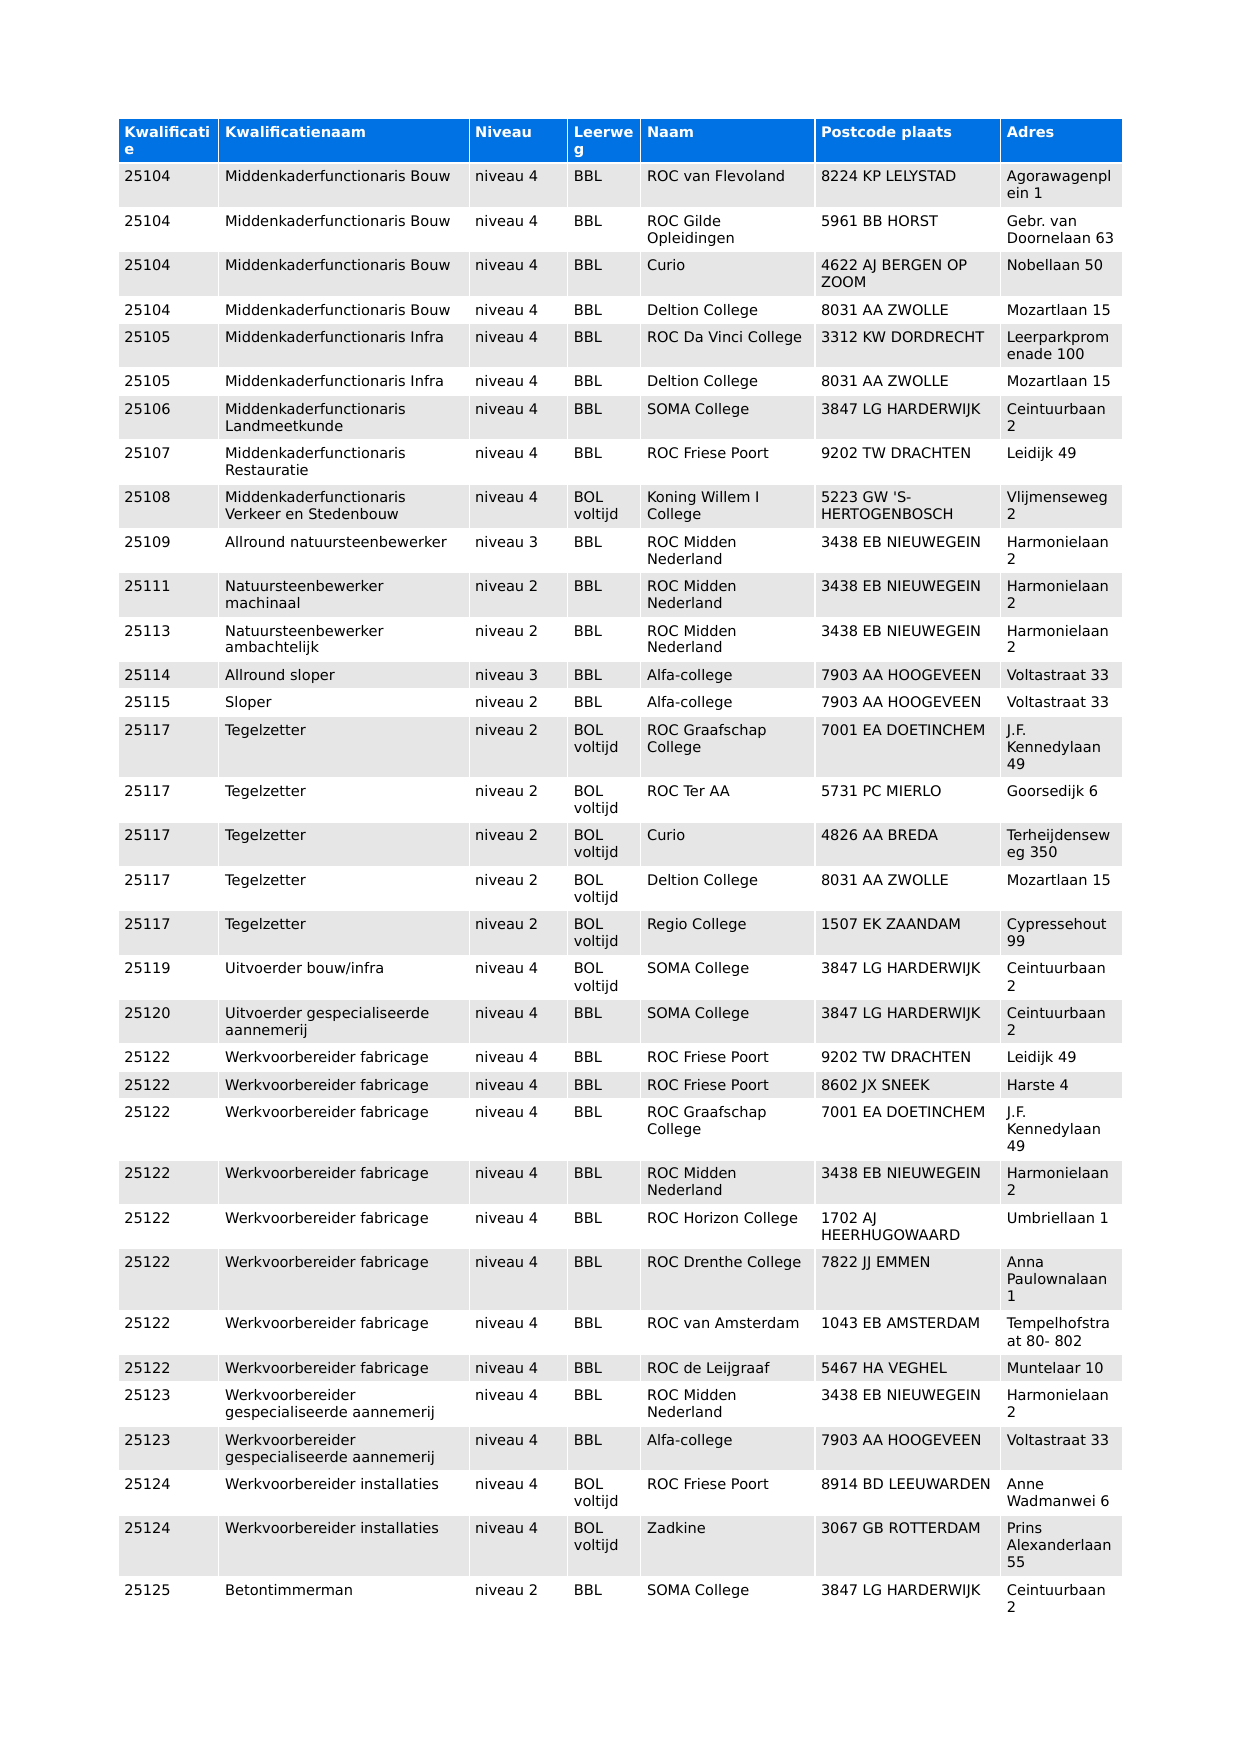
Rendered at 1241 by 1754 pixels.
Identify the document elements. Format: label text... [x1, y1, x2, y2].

table_cell Vlijmenseweg 2 [1001, 485, 1122, 528]
table_cell Ceintuurbaan 2 [1001, 1000, 1122, 1043]
table_cell 4622 AJ BERGEN OP ZOOM [816, 252, 1000, 296]
table_cell BBL [568, 618, 640, 661]
table_cell J.F. Kennedylaan 49 [1001, 1099, 1122, 1159]
table_cell ROC Gilde Opleidingen [641, 208, 814, 251]
table_cell BBL [568, 252, 640, 296]
table_cell 25117 [119, 717, 218, 777]
table_cell ROC Graafschap College [641, 717, 814, 777]
table_cell Voltastraat 33 [1001, 1427, 1122, 1470]
table_cell Uitvoerder gespecialiseerde aannemerij [219, 1000, 469, 1043]
table_cell Werkvoorbereider fabricage [219, 1072, 469, 1098]
table_cell niveau 4 [470, 252, 567, 296]
table_cell niveau 4 [470, 1205, 567, 1248]
table_cell J.F. Kennedylaan 49 [1001, 717, 1122, 777]
table_cell niveau 4 [470, 1161, 567, 1204]
table_cell BOL voltijd [568, 911, 640, 955]
table_cell BOL voltijd [568, 1471, 640, 1514]
table_cell niveau 3 [470, 529, 567, 572]
table_cell Harste 4 [1001, 1072, 1122, 1098]
table_cell 1507 EK ZAANDAM [816, 911, 1000, 955]
table_cell Curio [641, 252, 814, 296]
table_cell niveau 2 [470, 823, 567, 866]
table_cell 7001 EA DOETINCHEM [816, 717, 1000, 777]
table_cell ROC Drenthe College [641, 1249, 814, 1310]
table_cell niveau 2 [470, 690, 567, 716]
table_cell Natuursteenbewerker ambachtelijk [219, 618, 469, 661]
table_cell 25117 [119, 778, 218, 822]
table_cell BBL [568, 1249, 640, 1310]
table_cell BBL [568, 324, 640, 367]
table_cell Umbriellaan 1 [1001, 1205, 1122, 1248]
table_cell Alfa-college [641, 662, 814, 688]
table_cell Werkvoorbereider installaties [219, 1471, 469, 1514]
table_cell Harmonielaan 2 [1001, 1383, 1122, 1426]
table_cell Harmonielaan 2 [1001, 529, 1122, 572]
table_cell 25120 [119, 1000, 218, 1043]
table_cell 25122 [119, 1355, 218, 1381]
table_cell 8602 JX SNEEK [816, 1072, 1000, 1098]
table_cell 25122 [119, 1161, 218, 1204]
table_cell 7903 AA HOOGEVEEN [816, 690, 1000, 716]
table_cell 25117 [119, 911, 218, 955]
table_cell BBL [568, 297, 640, 323]
table_cell Anna Paulownalaan 1 [1001, 1249, 1122, 1310]
table_cell 25125 [119, 1577, 218, 1620]
table_cell SOMA College [641, 1000, 814, 1043]
table_cell 25124 [119, 1471, 218, 1514]
table_cell niveau 4 [470, 1099, 567, 1159]
table_cell 25122 [119, 1249, 218, 1310]
table_cell Tegelzetter [219, 778, 469, 822]
table_cell BOL voltijd [568, 956, 640, 999]
table_cell 4826 AA BREDA [816, 823, 1000, 866]
table_cell 8914 BD LEEUWARDEN [816, 1471, 1000, 1514]
table_cell 25113 [119, 618, 218, 661]
table_cell BBL [568, 662, 640, 688]
table_cell niveau 4 [470, 369, 567, 395]
table_cell Alfa-college [641, 1427, 814, 1470]
table_cell 3438 EB NIEUWEGEIN [816, 1383, 1000, 1426]
table_cell 25122 [119, 1205, 218, 1248]
table_cell Tegelzetter [219, 867, 469, 910]
table_cell Nobellaan 50 [1001, 252, 1122, 296]
table_cell Zadkine [641, 1516, 814, 1576]
table_cell 25104 [119, 208, 218, 251]
table_cell 8224 KP LELYSTAD [816, 164, 1000, 207]
table_cell Werkvoorbereider fabricage [219, 1249, 469, 1310]
table_cell 25111 [119, 573, 218, 617]
table_cell 25123 [119, 1427, 218, 1470]
table_cell 1702 AJ HEERHUGOWAARD [816, 1205, 1000, 1248]
table_cell Ceintuurbaan 2 [1001, 956, 1122, 999]
table_cell ROC de Leijgraaf [641, 1355, 814, 1381]
table_cell Leidijk 49 [1001, 440, 1122, 483]
table_cell Deltion College [641, 297, 814, 323]
table_cell BBL [568, 1383, 640, 1426]
table_cell niveau 4 [470, 297, 567, 323]
table_cell BBL [568, 690, 640, 716]
table_cell niveau 2 [470, 1577, 567, 1620]
table_cell Werkvoorbereider fabricage [219, 1205, 469, 1248]
table_cell 25104 [119, 252, 218, 296]
table_cell 7822 JJ EMMEN [816, 1249, 1000, 1310]
table_cell Werkvoorbereider fabricage [219, 1045, 469, 1071]
table_cell 25107 [119, 440, 218, 483]
table_cell Koning Willem I College [641, 485, 814, 528]
table_cell Middenkaderfunctionaris Infra [219, 324, 469, 367]
table_cell 3847 LG HARDERWIJK [816, 956, 1000, 999]
table_cell 9202 TW DRACHTEN [816, 440, 1000, 483]
table_cell Deltion College [641, 369, 814, 395]
table_cell Muntelaar 10 [1001, 1355, 1122, 1381]
table_cell Harmonielaan 2 [1001, 573, 1122, 617]
table_cell Sloper [219, 690, 469, 716]
table_cell Harmonielaan 2 [1001, 1161, 1122, 1204]
table_cell Betontimmerman [219, 1577, 469, 1620]
table_cell niveau 4 [470, 1383, 567, 1426]
table_cell 3438 EB NIEUWEGEIN [816, 529, 1000, 572]
table_cell Tegelzetter [219, 717, 469, 777]
table_cell BBL [568, 1045, 640, 1071]
table_cell 25115 [119, 690, 218, 716]
table_cell Leerparkpromenade 100 [1001, 324, 1122, 367]
table_cell 3847 LG HARDERWIJK [816, 396, 1000, 439]
table_cell niveau 4 [470, 164, 567, 207]
table_cell niveau 4 [470, 1000, 567, 1043]
table_cell 25105 [119, 324, 218, 367]
table_cell Werkvoorbereider gespecialiseerde aannemerij [219, 1383, 469, 1426]
table_cell Mozartlaan 15 [1001, 867, 1122, 910]
table_cell 25108 [119, 485, 218, 528]
table_cell niveau 4 [470, 1072, 567, 1098]
table_cell BOL voltijd [568, 778, 640, 822]
table_cell niveau 4 [470, 1471, 567, 1514]
table_cell niveau 2 [470, 717, 567, 777]
table_cell 25123 [119, 1383, 218, 1426]
table_cell 7903 AA HOOGEVEEN [816, 662, 1000, 688]
table_cell niveau 2 [470, 867, 567, 910]
table_cell Allround natuursteenbewerker [219, 529, 469, 572]
table_cell niveau 2 [470, 618, 567, 661]
table_cell Werkvoorbereider installaties [219, 1516, 469, 1576]
table_cell ROC Midden Nederland [641, 529, 814, 572]
table_cell ROC Graafschap College [641, 1099, 814, 1159]
table_cell niveau 4 [470, 324, 567, 367]
table_cell Leidijk 49 [1001, 1045, 1122, 1071]
table_cell 8031 AA ZWOLLE [816, 867, 1000, 910]
table_cell BBL [568, 573, 640, 617]
table_cell BBL [568, 1355, 640, 1381]
table_cell SOMA College [641, 956, 814, 999]
table_cell Voltastraat 33 [1001, 662, 1122, 688]
table_cell Alfa-college [641, 690, 814, 716]
table_cell 7903 AA HOOGEVEEN [816, 1427, 1000, 1470]
table_cell BBL [568, 529, 640, 572]
table_cell BBL [568, 396, 640, 439]
table_cell Middenkaderfunctionaris Bouw [219, 252, 469, 296]
table_cell Goorsedijk 6 [1001, 778, 1122, 822]
table_cell 3438 EB NIEUWEGEIN [816, 618, 1000, 661]
table_cell 1043 EB AMSTERDAM [816, 1311, 1000, 1354]
table_cell 25122 [119, 1072, 218, 1098]
table_cell BBL [568, 369, 640, 395]
table_cell niveau 4 [470, 208, 567, 251]
table_cell ROC Midden Nederland [641, 573, 814, 617]
table_cell niveau 4 [470, 1249, 567, 1310]
table_cell 5731 PC MIERLO [816, 778, 1000, 822]
table_cell Werkvoorbereider fabricage [219, 1355, 469, 1381]
table_header Kwalificatie [119, 119, 218, 162]
table_cell niveau 2 [470, 778, 567, 822]
table_cell Tegelzetter [219, 911, 469, 955]
table_cell 3847 LG HARDERWIJK [816, 1577, 1000, 1620]
table_cell 9202 TW DRACHTEN [816, 1045, 1000, 1071]
table_cell Allround sloper [219, 662, 469, 688]
table_cell niveau 4 [470, 1045, 567, 1071]
table_cell 25104 [119, 164, 218, 207]
table_header Kwalificatienaam [219, 119, 469, 162]
table_cell 25104 [119, 297, 218, 323]
table_cell Regio College [641, 911, 814, 955]
table_cell niveau 4 [470, 1355, 567, 1381]
table_cell Cypressehout 99 [1001, 911, 1122, 955]
table_cell 7001 EA DOETINCHEM [816, 1099, 1000, 1159]
table_cell Middenkaderfunctionaris Infra [219, 369, 469, 395]
table_cell ROC Friese Poort [641, 1045, 814, 1071]
table_cell ROC Ter AA [641, 778, 814, 822]
table_cell ROC Da Vinci College [641, 324, 814, 367]
table_cell Agorawagenplein 1 [1001, 164, 1122, 207]
table_cell BOL voltijd [568, 823, 640, 866]
table_cell 3312 KW DORDRECHT [816, 324, 1000, 367]
table_cell 5961 BB HORST [816, 208, 1000, 251]
table_cell niveau 2 [470, 573, 567, 617]
table_cell BBL [568, 1161, 640, 1204]
table_cell BBL [568, 1427, 640, 1470]
table_cell Middenkaderfunctionaris Verkeer en Stedenbouw [219, 485, 469, 528]
table_cell Prins Alexanderlaan 55 [1001, 1516, 1122, 1576]
table_cell niveau 3 [470, 662, 567, 688]
table_cell ROC Horizon College [641, 1205, 814, 1248]
table_cell 3067 GB ROTTERDAM [816, 1516, 1000, 1576]
table_cell 25122 [119, 1045, 218, 1071]
table_cell Anne Wadmanwei 6 [1001, 1471, 1122, 1514]
table_cell 25117 [119, 867, 218, 910]
table_cell Deltion College [641, 867, 814, 910]
table_cell SOMA College [641, 1577, 814, 1620]
table_cell BBL [568, 1577, 640, 1620]
table_cell Werkvoorbereider fabricage [219, 1099, 469, 1159]
table_cell 3438 EB NIEUWEGEIN [816, 573, 1000, 617]
table_cell niveau 4 [470, 956, 567, 999]
table_cell niveau 4 [470, 396, 567, 439]
table_cell Mozartlaan 15 [1001, 297, 1122, 323]
table_cell Mozartlaan 15 [1001, 369, 1122, 395]
table_cell Tempelhofstraat 80- 802 [1001, 1311, 1122, 1354]
table_cell 25106 [119, 396, 218, 439]
table_cell SOMA College [641, 396, 814, 439]
table_cell BBL [568, 164, 640, 207]
table_cell Werkvoorbereider fabricage [219, 1311, 469, 1354]
table_cell ROC van Flevoland [641, 164, 814, 207]
table_cell 3847 LG HARDERWIJK [816, 1000, 1000, 1043]
table_cell ROC van Amsterdam [641, 1311, 814, 1354]
table_header Leerweg [568, 119, 640, 162]
table_cell 25122 [119, 1311, 218, 1354]
table_cell Middenkaderfunctionaris Landmeetkunde [219, 396, 469, 439]
table_header Postcode plaats [816, 119, 1000, 162]
table_cell 3438 EB NIEUWEGEIN [816, 1161, 1000, 1204]
table_cell BBL [568, 440, 640, 483]
table_cell Ceintuurbaan 2 [1001, 396, 1122, 439]
table_header Niveau [470, 119, 567, 162]
table_cell Ceintuurbaan 2 [1001, 1577, 1122, 1620]
table_cell Middenkaderfunctionaris Bouw [219, 208, 469, 251]
table_cell ROC Friese Poort [641, 440, 814, 483]
table_cell 5223 GW 'S-HERTOGENBOSCH [816, 485, 1000, 528]
table_cell niveau 4 [470, 1516, 567, 1576]
table_cell 8031 AA ZWOLLE [816, 297, 1000, 323]
table_cell niveau 4 [470, 1427, 567, 1470]
table_cell Werkvoorbereider fabricage [219, 1161, 469, 1204]
table_header Adres [1001, 119, 1122, 162]
table_cell Curio [641, 823, 814, 866]
table_cell ROC Midden Nederland [641, 1161, 814, 1204]
table_cell ROC Friese Poort [641, 1471, 814, 1514]
table_cell Tegelzetter [219, 823, 469, 866]
table_cell Middenkaderfunctionaris Bouw [219, 164, 469, 207]
table_cell niveau 2 [470, 911, 567, 955]
table_cell Harmonielaan 2 [1001, 618, 1122, 661]
table_cell niveau 4 [470, 1311, 567, 1354]
table_cell 25124 [119, 1516, 218, 1576]
table_cell BBL [568, 1205, 640, 1248]
table_cell BBL [568, 1072, 640, 1098]
table_cell BBL [568, 1311, 640, 1354]
table_cell Natuursteenbewerker machinaal [219, 573, 469, 617]
table_cell 8031 AA ZWOLLE [816, 369, 1000, 395]
table_header Naam [641, 119, 814, 162]
table_cell 5467 HA VEGHEL [816, 1355, 1000, 1381]
table_cell BOL voltijd [568, 867, 640, 910]
table_cell BBL [568, 1099, 640, 1159]
table_cell 25105 [119, 369, 218, 395]
table_cell Terheijdenseweg 350 [1001, 823, 1122, 866]
table_cell 25114 [119, 662, 218, 688]
table_cell Voltastraat 33 [1001, 690, 1122, 716]
table_cell 25117 [119, 823, 218, 866]
table_cell 25109 [119, 529, 218, 572]
table_cell Gebr. van Doornelaan 63 [1001, 208, 1122, 251]
table_cell ROC Midden Nederland [641, 1383, 814, 1426]
table_cell Middenkaderfunctionaris Restauratie [219, 440, 469, 483]
table_cell 25119 [119, 956, 218, 999]
table_cell BOL voltijd [568, 485, 640, 528]
table_cell niveau 4 [470, 485, 567, 528]
table_cell BBL [568, 208, 640, 251]
table_cell niveau 4 [470, 440, 567, 483]
table_cell BBL [568, 1000, 640, 1043]
table_cell ROC Friese Poort [641, 1072, 814, 1098]
table_cell 25122 [119, 1099, 218, 1159]
table_cell ROC Midden Nederland [641, 618, 814, 661]
table_cell BOL voltijd [568, 717, 640, 777]
table_cell BOL voltijd [568, 1516, 640, 1576]
table_cell Uitvoerder bouw/infra [219, 956, 469, 999]
table_cell Werkvoorbereider gespecialiseerde aannemerij [219, 1427, 469, 1470]
table_cell Middenkaderfunctionaris Bouw [219, 297, 469, 323]
